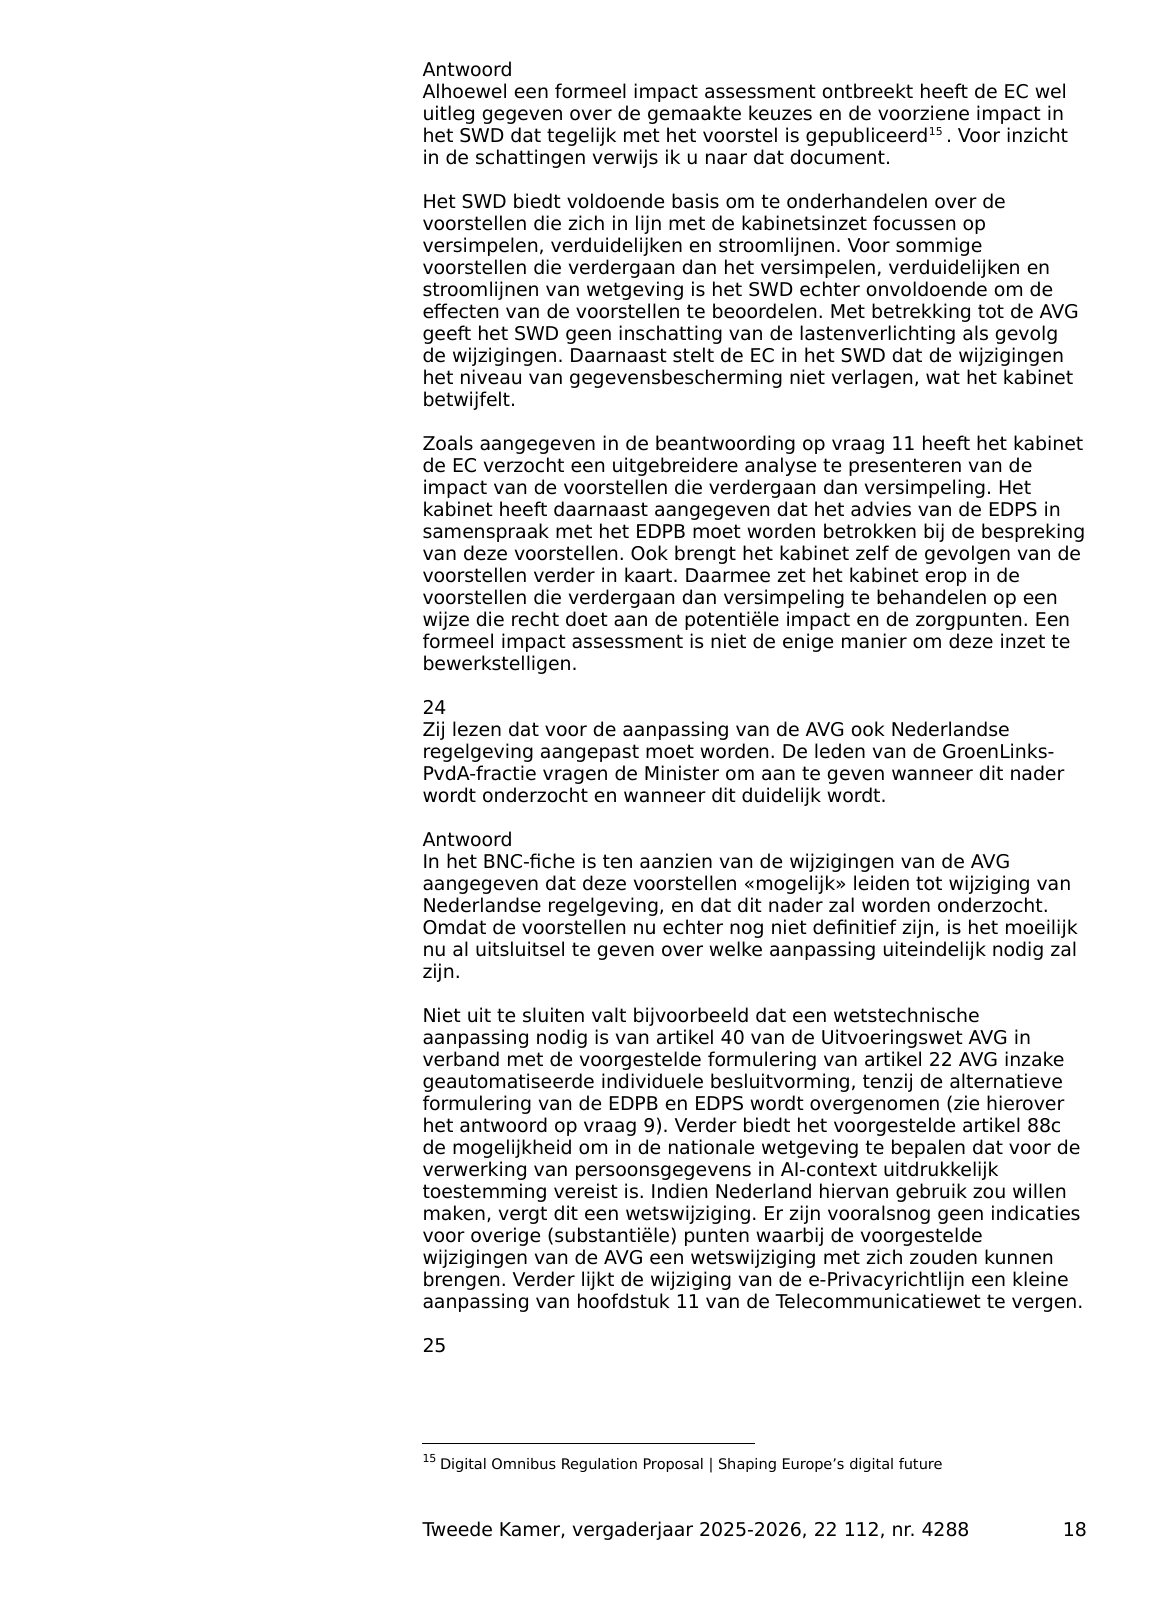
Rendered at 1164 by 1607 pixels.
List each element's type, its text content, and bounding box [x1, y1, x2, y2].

text 24 [422, 697, 1087, 719]
text Antwoord [422, 829, 1087, 851]
text Het SWD biedt voldoende basis om te onderhandelen over de voorstellen die zich in lijn met de kabinetsinzet focussen op versimpelen, verduidelijken en stroomlijnen. Voor sommige voorstellen die verdergaan dan het versimpelen, verduidelijken en stroomlijnen van wetgeving is het SWD echter onvoldoende om de effecten van de voorstellen te beoordelen. Met betrekking tot de AVG geeft het SWD geen inschatting van de lastenverlichting als gevolg de wijzigingen. Daarnaast stelt de EC in het SWD dat de wijzigingen het niveau van gegevensbescherming niet verlagen, wat het kabinet betwijfelt. [422, 191, 1087, 411]
text Alhoewel een formeel impact assessment ontbreekt heeft de EC wel uitleg gegeven over de gemaakte keuzes en de voorziene impact in het SWD dat tegelijk met het voorstel is gepubliceerd. Voor inzicht in de schattingen verwijs ik u naar dat document. [422, 81, 1087, 169]
text Antwoord [422, 59, 1087, 81]
text Niet uit te sluiten valt bijvoorbeeld dat een wetstechnische aanpassing nodig is van artikel 40 van de Uitvoeringswet AVG in verband met de voorgestelde formulering van artikel 22 AVG inzake geautomatiseerde individuele besluitvorming, tenzij de alternatieve formulering van de EDPB en EDPS wordt overgenomen (zie hierover het antwoord op vraag 9). Verder biedt het voorgestelde artikel 88c de mogelijkheid om in de nationale wetgeving te bepalen dat voor de verwerking van persoonsgegevens in AI-context uitdrukkelijk toestemming vereist is. Indien Nederland hiervan gebruik zou willen maken, vergt dit een wetswijziging. Er zijn vooralsnog geen indicaties voor overige (substantiële) punten waarbij de voorgestelde wijzigingen van de AVG een wetswijziging met zich zouden kunnen brengen. Verder lijkt de wijziging van de e-Privacyrichtlijn een kleine aanpassing van hoofdstuk 11 van de Telecommunicatiewet te vergen. [422, 1005, 1087, 1313]
text Zoals aangegeven in de beantwoording op vraag 11 heeft het kabinet de EC verzocht een uitgebreidere analyse te presenteren van de impact van de voorstellen die verdergaan dan versimpeling. Het kabinet heeft daarnaast aangegeven dat het advies van de EDPS in samenspraak met het EDPB moet worden betrokken bij de bespreking van deze voorstellen. Ook brengt het kabinet zelf de gevolgen van de voorstellen verder in kaart. Daarmee zet het kabinet erop in de voorstellen die verdergaan dan versimpeling te behandelen op een wijze die recht doet aan de potentiële impact en de zorgpunten. Een formeel impact assessment is niet de enige manier om deze inzet te bewerkstelligen. [422, 433, 1087, 675]
text Digital Omnibus Regulation Proposal | Shaping Europe’s digital future [422, 1452, 1087, 1474]
text In het BNC-fiche is ten aanzien van de wijzigingen van de AVG aangegeven dat deze voorstellen «mogelijk» leiden tot wijziging van Nederlandse regelgeving, en dat dit nader zal worden onderzocht. Omdat de voorstellen nu echter nog niet definitief zijn, is het moeilijk nu al uitsluitsel te geven over welke aanpassing uiteindelijk nodig zal zijn. [422, 851, 1087, 983]
text 25 [422, 1335, 1087, 1357]
text Zij lezen dat voor de aanpassing van de AVG ook Nederlandse regelgeving aangepast moet worden. De leden van de GroenLinks-PvdA-fractie vragen de Minister om aan te geven wanneer dit nader wordt onderzocht en wanneer dit duidelijk wordt. [422, 719, 1087, 807]
